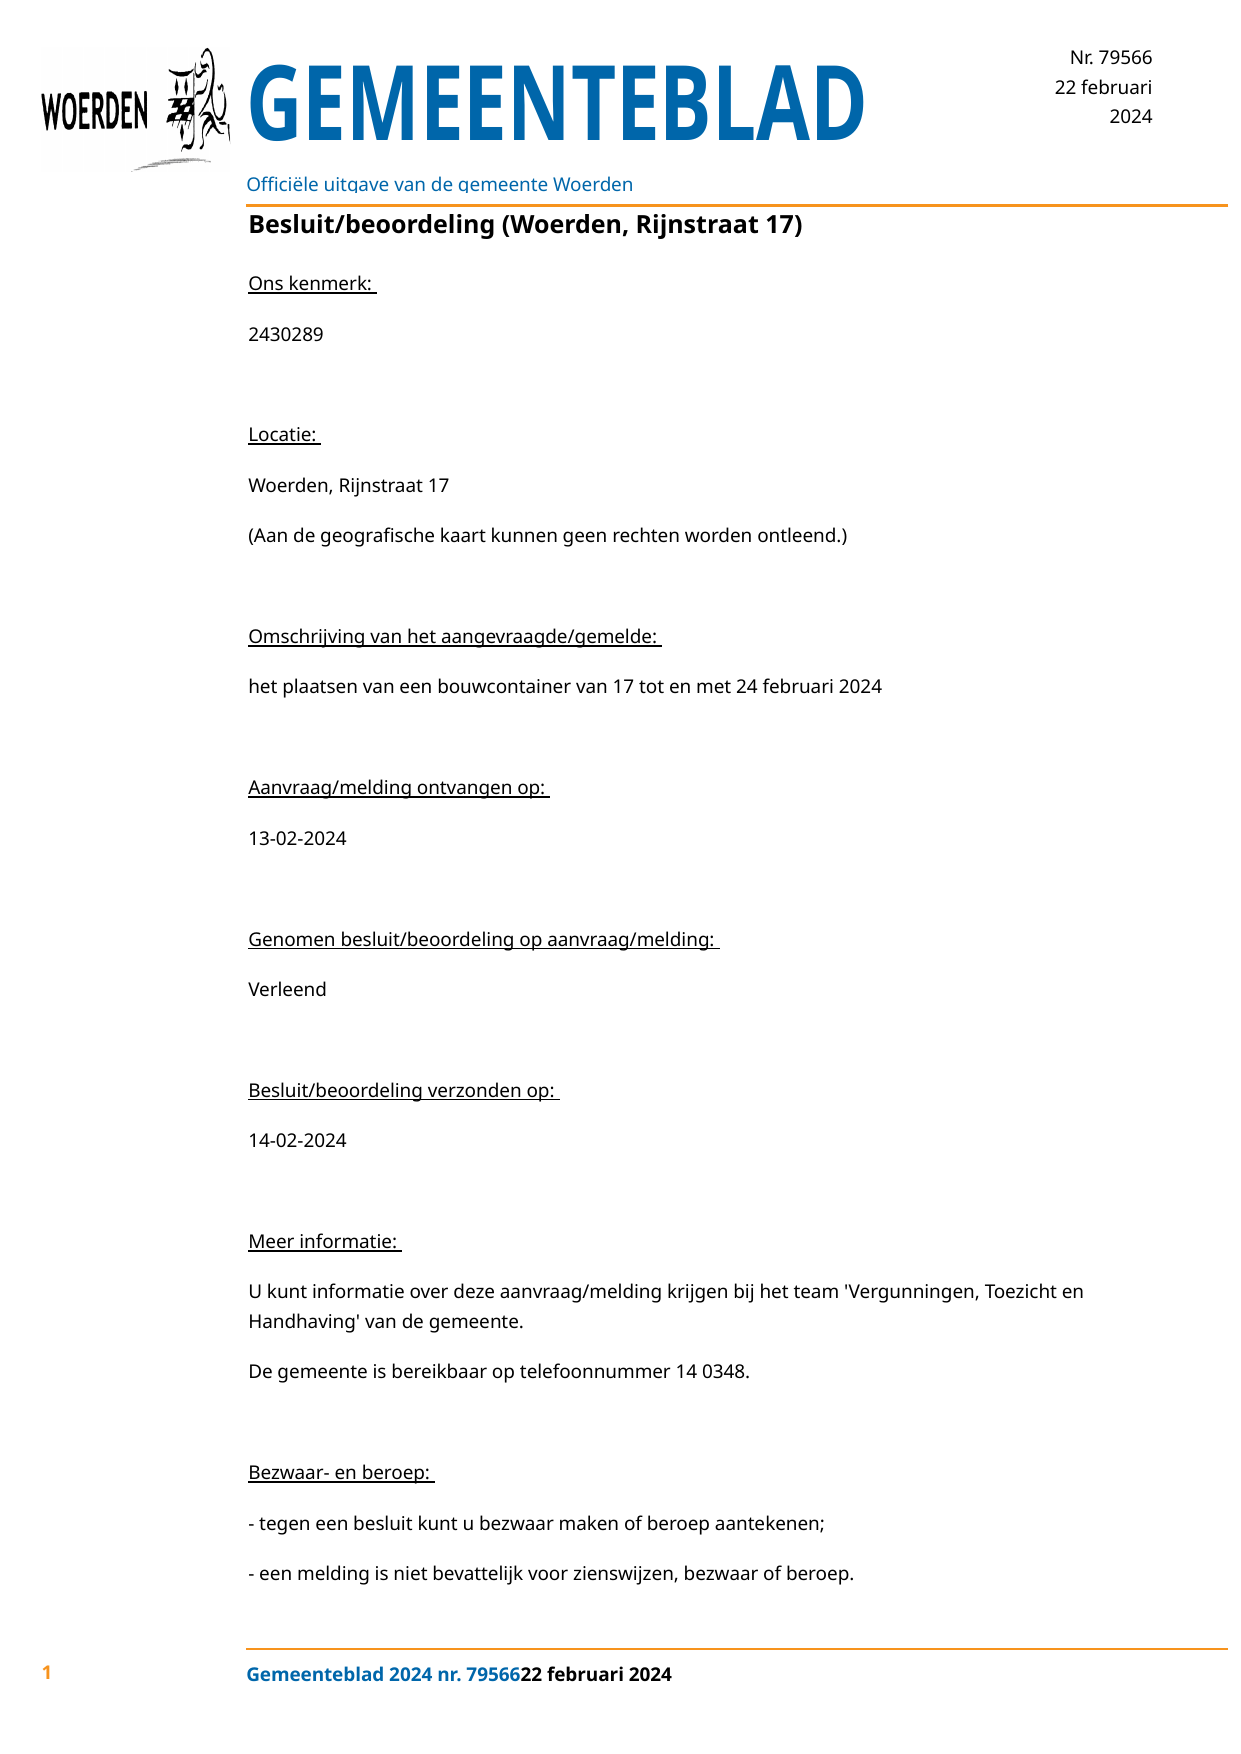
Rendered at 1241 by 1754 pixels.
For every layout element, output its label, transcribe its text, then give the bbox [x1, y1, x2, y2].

text - een melding is niet bevattelijk voor zienswijzen, bezwaar of beroep. [248, 1560, 1152, 1586]
text Locatie: [248, 422, 1152, 447]
text Besluit/beoordeling verzonden op: [248, 1077, 1152, 1103]
text U kunt informatie over deze aanvraag/melding krijgen bij het team 'Vergunningen, Toezicht en Handhaving' van de gemeente. [248, 1279, 1152, 1334]
text Genomen besluit/beoordeling op aanvraag/melding: [248, 926, 1152, 951]
text Aanvraag/melding ontvangen op: [248, 774, 1152, 800]
text - tegen een besluit kunt u bezwaar maken of beroep aantekenen; [248, 1510, 1152, 1536]
text Omschrijving van het aangevraagde/gemelde: [248, 623, 1152, 649]
text Bezwaar- en beroep: [248, 1459, 1152, 1485]
text Verleend [248, 976, 1152, 1002]
text Ons kenmerk: [248, 270, 1152, 296]
text (Aan de geografische kaart kunnen geen rechten worden ontleend.) [248, 522, 1152, 548]
text Meer informatie: [248, 1228, 1152, 1254]
text De gemeente is bereikbaar op telefoonnummer 14 0348. [248, 1359, 1152, 1384]
text 14-02-2024 [248, 1127, 1152, 1153]
picture [41, 47, 231, 172]
text 13-02-2024 [248, 825, 1152, 851]
text Woerden, Rijnstraat 17 [248, 472, 1152, 498]
text het plaatsen van een bouwcontainer van 17 tot en met 24 februari 2024 [248, 674, 1152, 699]
text 2430289 [248, 321, 1152, 346]
text Besluit/beoordeling (Woerden, Rijnstraat 17) [248, 207, 1152, 241]
